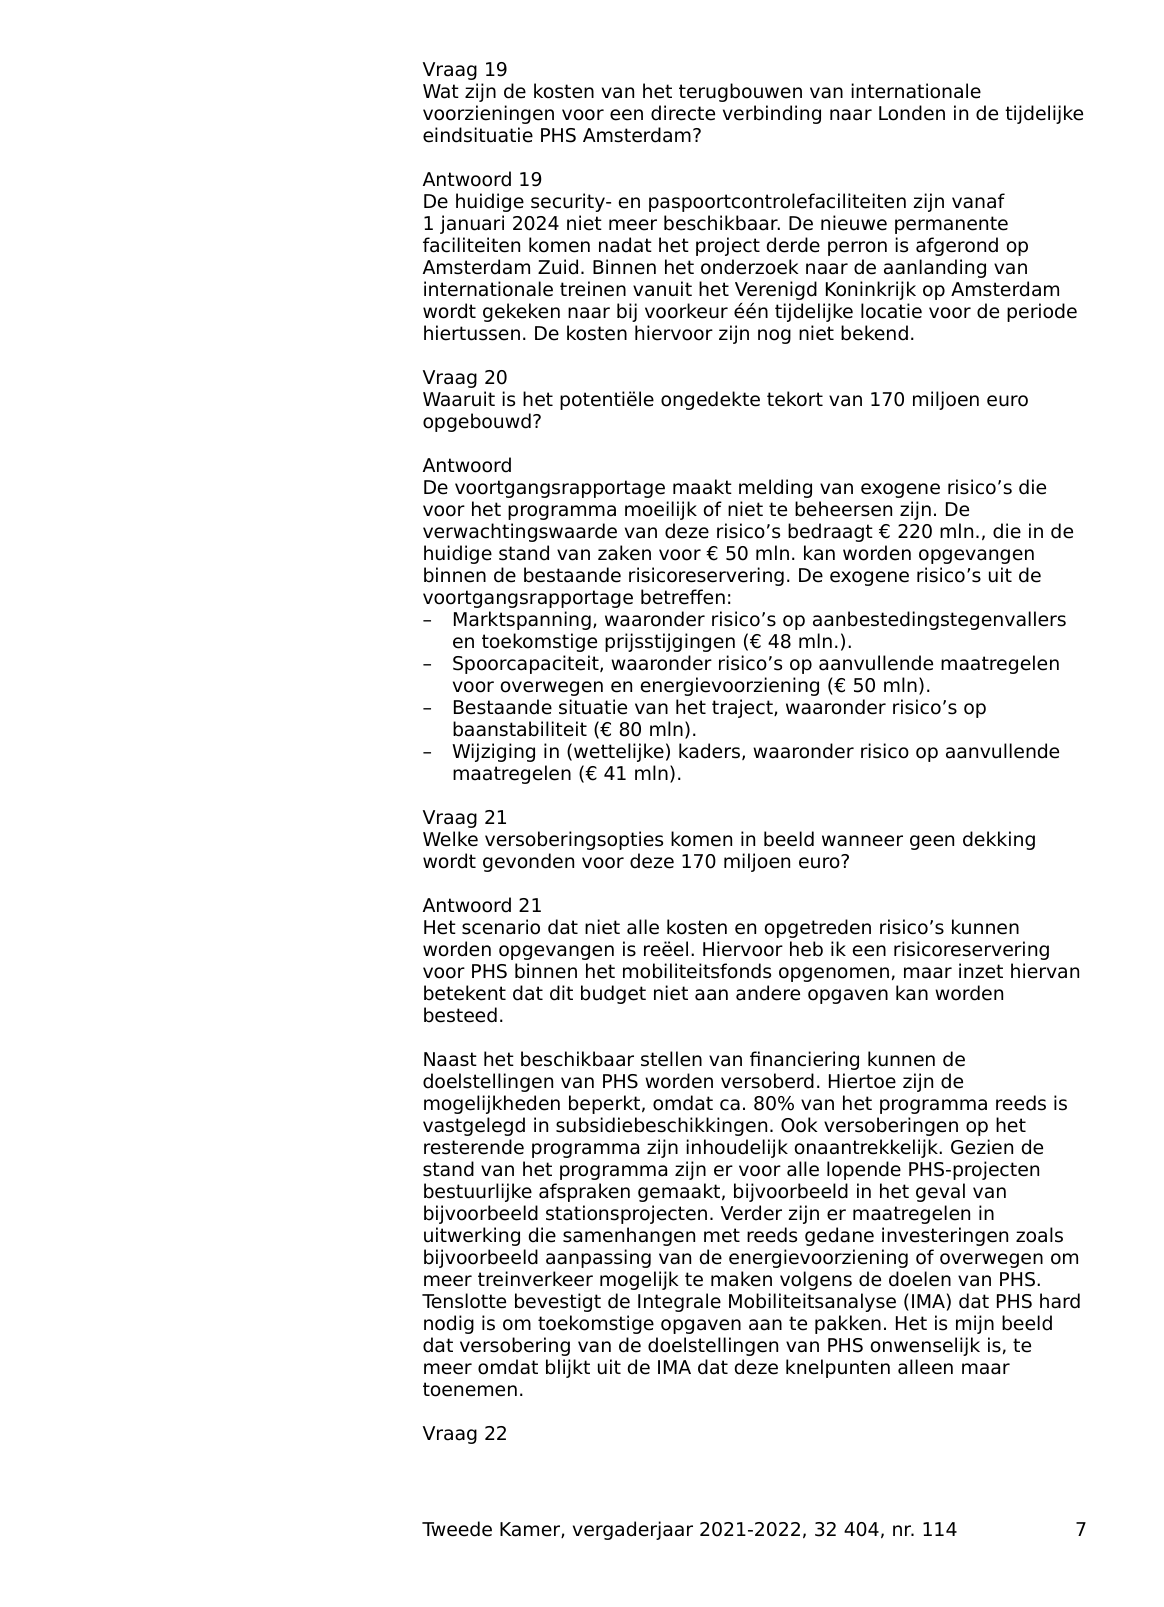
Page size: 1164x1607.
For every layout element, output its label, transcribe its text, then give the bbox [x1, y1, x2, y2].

text Antwoord 19 [422, 169, 1087, 191]
text – Spoorcapaciteit, waaronder risico’s op aanvullende maatregelen voor overwegen en energievoorziening (€ 50 mln). [422, 653, 1087, 697]
text Waaruit is het potentiële ongedekte tekort van 170 miljoen euro opgebouwd? [422, 389, 1087, 433]
text Naast het beschikbaar stellen van financiering kunnen de doelstellingen van PHS worden versoberd. Hiertoe zijn de mogelijkheden beperkt, omdat ca. 80% van het programma reeds is vastgelegd in subsidiebeschikkingen. Ook versoberingen op het resterende programma zijn inhoudelijk onaantrekkelijk. Gezien de stand van het programma zijn er voor alle lopende PHS-projecten bestuurlijke afspraken gemaakt, bijvoorbeeld in het geval van bijvoorbeeld stationsprojecten. Verder zijn er maatregelen in uitwerking die samenhangen met reeds gedane investeringen zoals bijvoorbeeld aanpassing van de energievoorziening of overwegen om meer treinverkeer mogelijk te maken volgens de doelen van PHS. Tenslotte bevestigt de Integrale Mobiliteitsanalyse (IMA) dat PHS hard nodig is om toekomstige opgaven aan te pakken. Het is mijn beeld dat versobering van de doelstellingen van PHS onwenselijk is, te meer omdat blijkt uit de IMA dat deze knelpunten alleen maar toenemen. [422, 1049, 1087, 1401]
text Vraag 22 [422, 1423, 1087, 1445]
text – Bestaande situatie van het traject, waaronder risico’s op baanstabiliteit (€ 80 mln). [422, 697, 1087, 741]
text – Marktspanning, waaronder risico’s op aanbestedingstegenvallers en toekomstige prijsstijgingen (€ 48 mln.). [422, 609, 1087, 653]
text Vraag 21 [422, 807, 1087, 829]
text Vraag 20 [422, 367, 1087, 389]
text Vraag 19 [422, 59, 1087, 81]
text Antwoord [422, 455, 1087, 477]
text – Wijziging in (wettelijke) kaders, waaronder risico op aanvullende maatregelen (€ 41 mln). [422, 741, 1087, 785]
text Het scenario dat niet alle kosten en opgetreden risico’s kunnen worden opgevangen is reëel. Hiervoor heb ik een risicoreservering voor PHS binnen het mobiliteitsfonds opgenomen, maar inzet hiervan betekent dat dit budget niet aan andere opgaven kan worden besteed. [422, 917, 1087, 1027]
text Wat zijn de kosten van het terugbouwen van internationale voorzieningen voor een directe verbinding naar Londen in de tijdelijke eindsituatie PHS Amsterdam? [422, 81, 1087, 147]
text Welke versoberingsopties komen in beeld wanneer geen dekking wordt gevonden voor deze 170 miljoen euro? [422, 829, 1087, 873]
text De voortgangsrapportage maakt melding van exogene risico’s die voor het programma moeilijk of niet te beheersen zijn. De verwachtingswaarde van deze risico’s bedraagt € 220 mln., die in de huidige stand van zaken voor € 50 mln. kan worden opgevangen binnen de bestaande risicoreservering. De exogene risico’s uit de voortgangsrapportage betreffen: [422, 477, 1087, 609]
text De huidige security- en paspoortcontrolefaciliteiten zijn vanaf 1 januari 2024 niet meer beschikbaar. De nieuwe permanente faciliteiten komen nadat het project derde perron is afgerond op Amsterdam Zuid. Binnen het onderzoek naar de aanlanding van internationale treinen vanuit het Verenigd Koninkrijk op Amsterdam wordt gekeken naar bij voorkeur één tijdelijke locatie voor de periode hiertussen. De kosten hiervoor zijn nog niet bekend. [422, 191, 1087, 345]
text Antwoord 21 [422, 895, 1087, 917]
